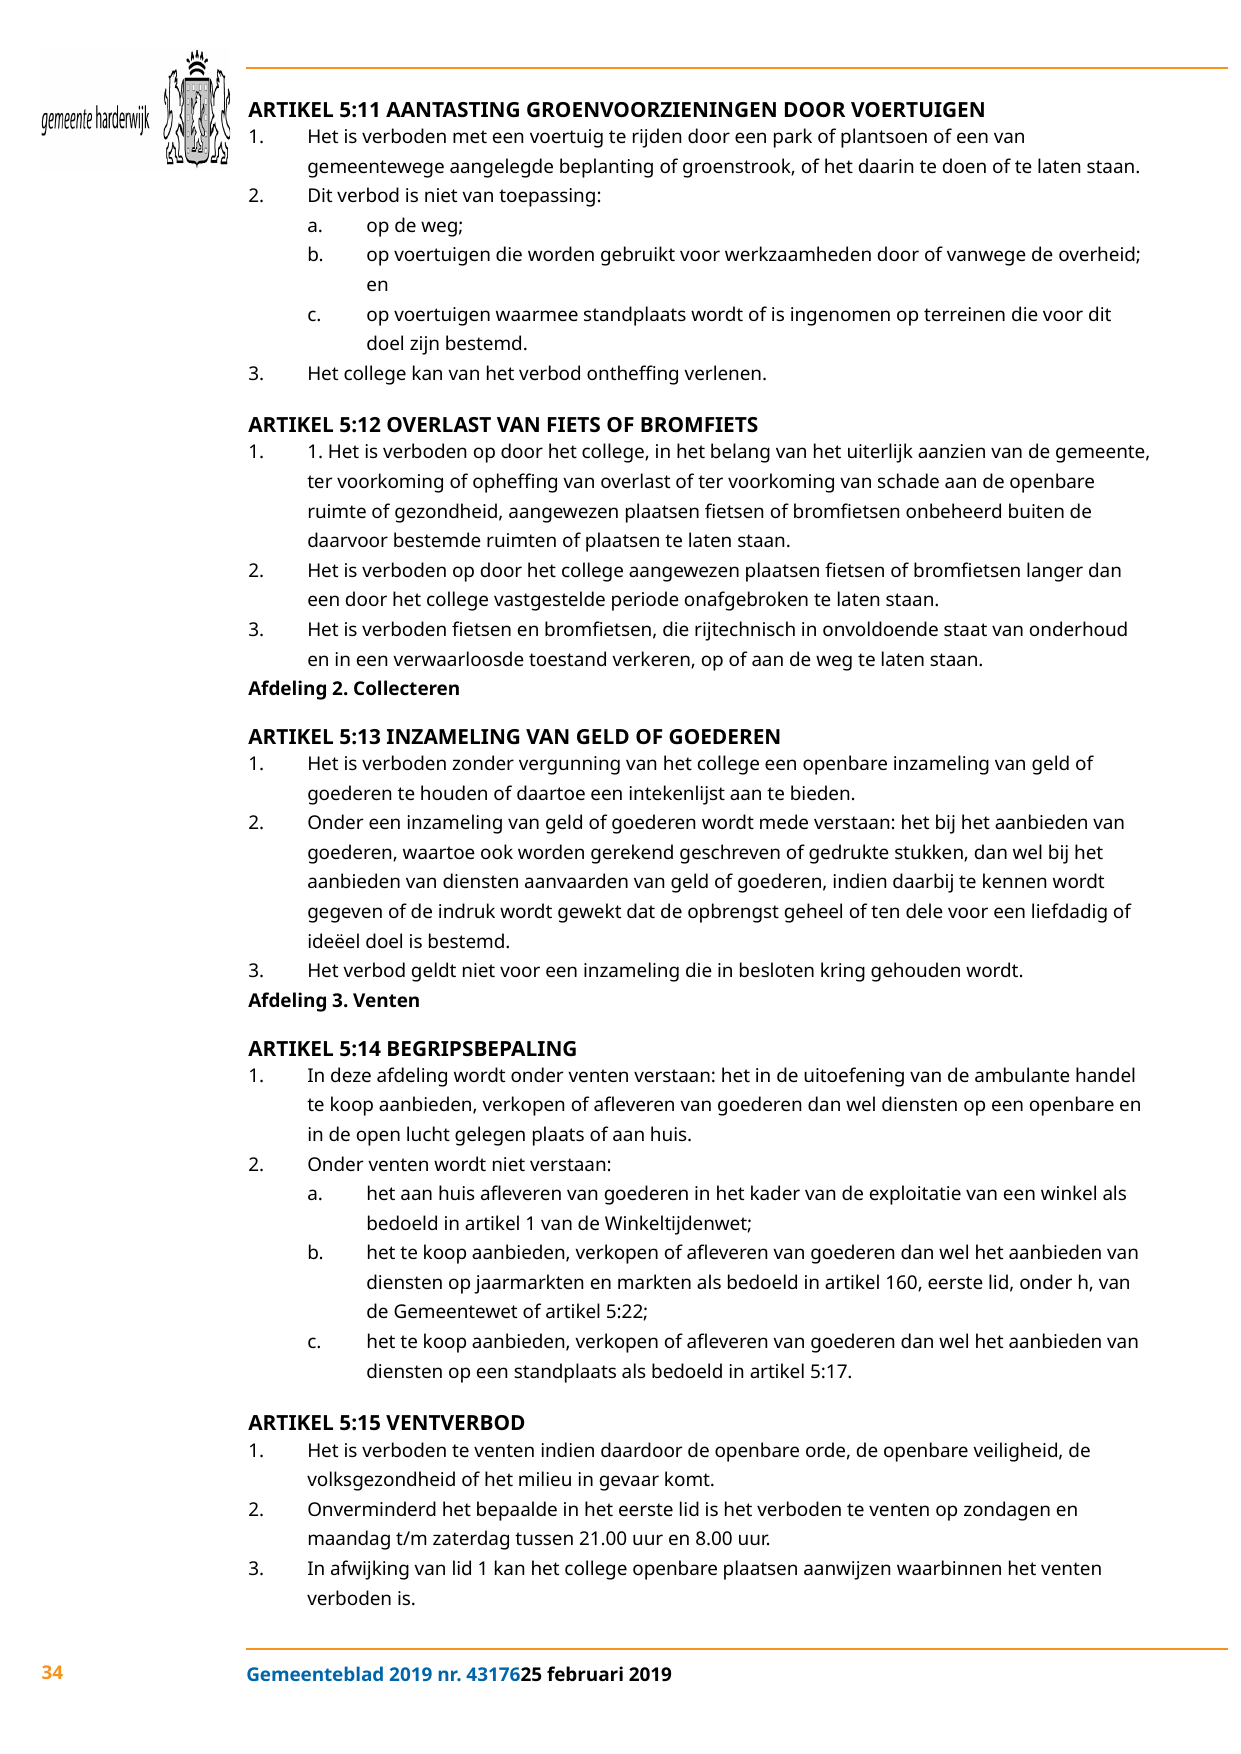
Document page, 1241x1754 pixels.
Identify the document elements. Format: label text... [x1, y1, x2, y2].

list Dit verbod is niet van toepassing: [248, 182, 1152, 208]
list op voertuigen waarmee standplaats wordt of is ingenomen op terreinen die voor dit doel zijn bestemd. [307, 301, 1152, 356]
list het te koop aanbieden, verkopen of afleveren van goederen dan wel het aanbieden van diensten op jaarmarkten en markten als bedoeld in artikel 160, eerste lid, onder h, van de Gemeentewet of artikel 5:22; [307, 1239, 1152, 1324]
list Het is verboden op door het college aangewezen plaatsen fietsen of bromfietsen langer dan een door het college vastgestelde periode onafgebroken te laten staan. [248, 557, 1152, 612]
list 1. Het is verboden op door het college, in het belang van het uiterlijk aanzien van de gemeente, ter voorkoming of opheffing van overlast of ter voorkoming van schade aan de openbare ruimte of gezondheid, aangewezen plaatsen fietsen of bromfietsen onbeheerd buiten de daarvoor bestemde ruimten of plaatsen te laten staan. [248, 439, 1152, 553]
text ARTIKEL 5:13 INZAMELING VAN GELD OF GOEDEREN [248, 722, 1152, 750]
picture [41, 47, 231, 172]
text Afdeling 3. Venten [248, 987, 1152, 1013]
list Het is verboden met een voertuig te rijden door een park of plantsoen of een van gemeentewege aangelegde beplanting of groenstrook, of het daarin te doen of te laten staan. [248, 123, 1152, 178]
list op de weg; [307, 212, 1152, 238]
text ARTIKEL 5:11 AANTASTING GROENVOORZIENINGEN DOOR VOERTUIGEN [248, 95, 1152, 123]
list In deze afdeling wordt onder venten verstaan: het in de uitoefening van de ambulante handel te koop aanbieden, verkopen of afleveren van goederen dan wel diensten op een openbare en in de open lucht gelegen plaats of aan huis. [248, 1062, 1152, 1147]
list Onder een inzameling van geld of goederen wordt mede verstaan: het bij het aanbieden van goederen, waartoe ook worden gerekend geschreven of gedrukte stukken, dan wel bij het aanbieden van diensten aanvaarden van geld of goederen, indien daarbij te kennen wordt gegeven of de indruk wordt gewekt dat de opbrengst geheel of ten dele voor een liefdadig of ideëel doel is bestemd. [248, 809, 1152, 954]
text ARTIKEL 5:14 BEGRIPSBEPALING [248, 1034, 1152, 1062]
list Onverminderd het bepaalde in het eerste lid is het verboden te venten op zondagen en maandag t/m zaterdag tussen 21.00 uur en 8.00 uur. [248, 1496, 1152, 1551]
list het te koop aanbieden, verkopen of afleveren van goederen dan wel het aanbieden van diensten op een standplaats als bedoeld in artikel 5:17. [307, 1328, 1152, 1384]
list In afwijking van lid 1 kan het college openbare plaatsen aanwijzen waarbinnen het venten verboden is. [248, 1555, 1152, 1610]
list Onder venten wordt niet verstaan: [248, 1151, 1152, 1177]
list het aan huis afleveren van goederen in het kader van de exploitatie van een winkel als bedoeld in artikel 1 van de Winkeltijdenwet; [307, 1180, 1152, 1236]
list Het college kan van het verbod ontheffing verlenen. [248, 360, 1152, 386]
list Het is verboden te venten indien daardoor de openbare orde, de openbare veiligheid, de volksgezondheid of het milieu in gevaar komt. [248, 1437, 1152, 1492]
text Afdeling 2. Collecteren [248, 675, 1152, 701]
list Het is verboden zonder vergunning van het college een openbare inzameling van geld of goederen te houden of daartoe een intekenlijst aan te bieden. [248, 750, 1152, 806]
list Het is verboden fietsen en bromfietsen, die rijtechnisch in onvoldoende staat van onderhoud en in een verwaarloosde toestand verkeren, op of aan de weg te laten staan. [248, 616, 1152, 672]
text ARTIKEL 5:15 VENTVERBOD [248, 1408, 1152, 1437]
list op voertuigen die worden gebruikt voor werkzaamheden door of vanwege de overheid; en [307, 242, 1152, 297]
list Het verbod geldt niet voor een inzameling die in besloten kring gehouden wordt. [248, 957, 1152, 983]
text ARTIKEL 5:12 OVERLAST VAN FIETS OF BROMFIETS [248, 410, 1152, 439]
